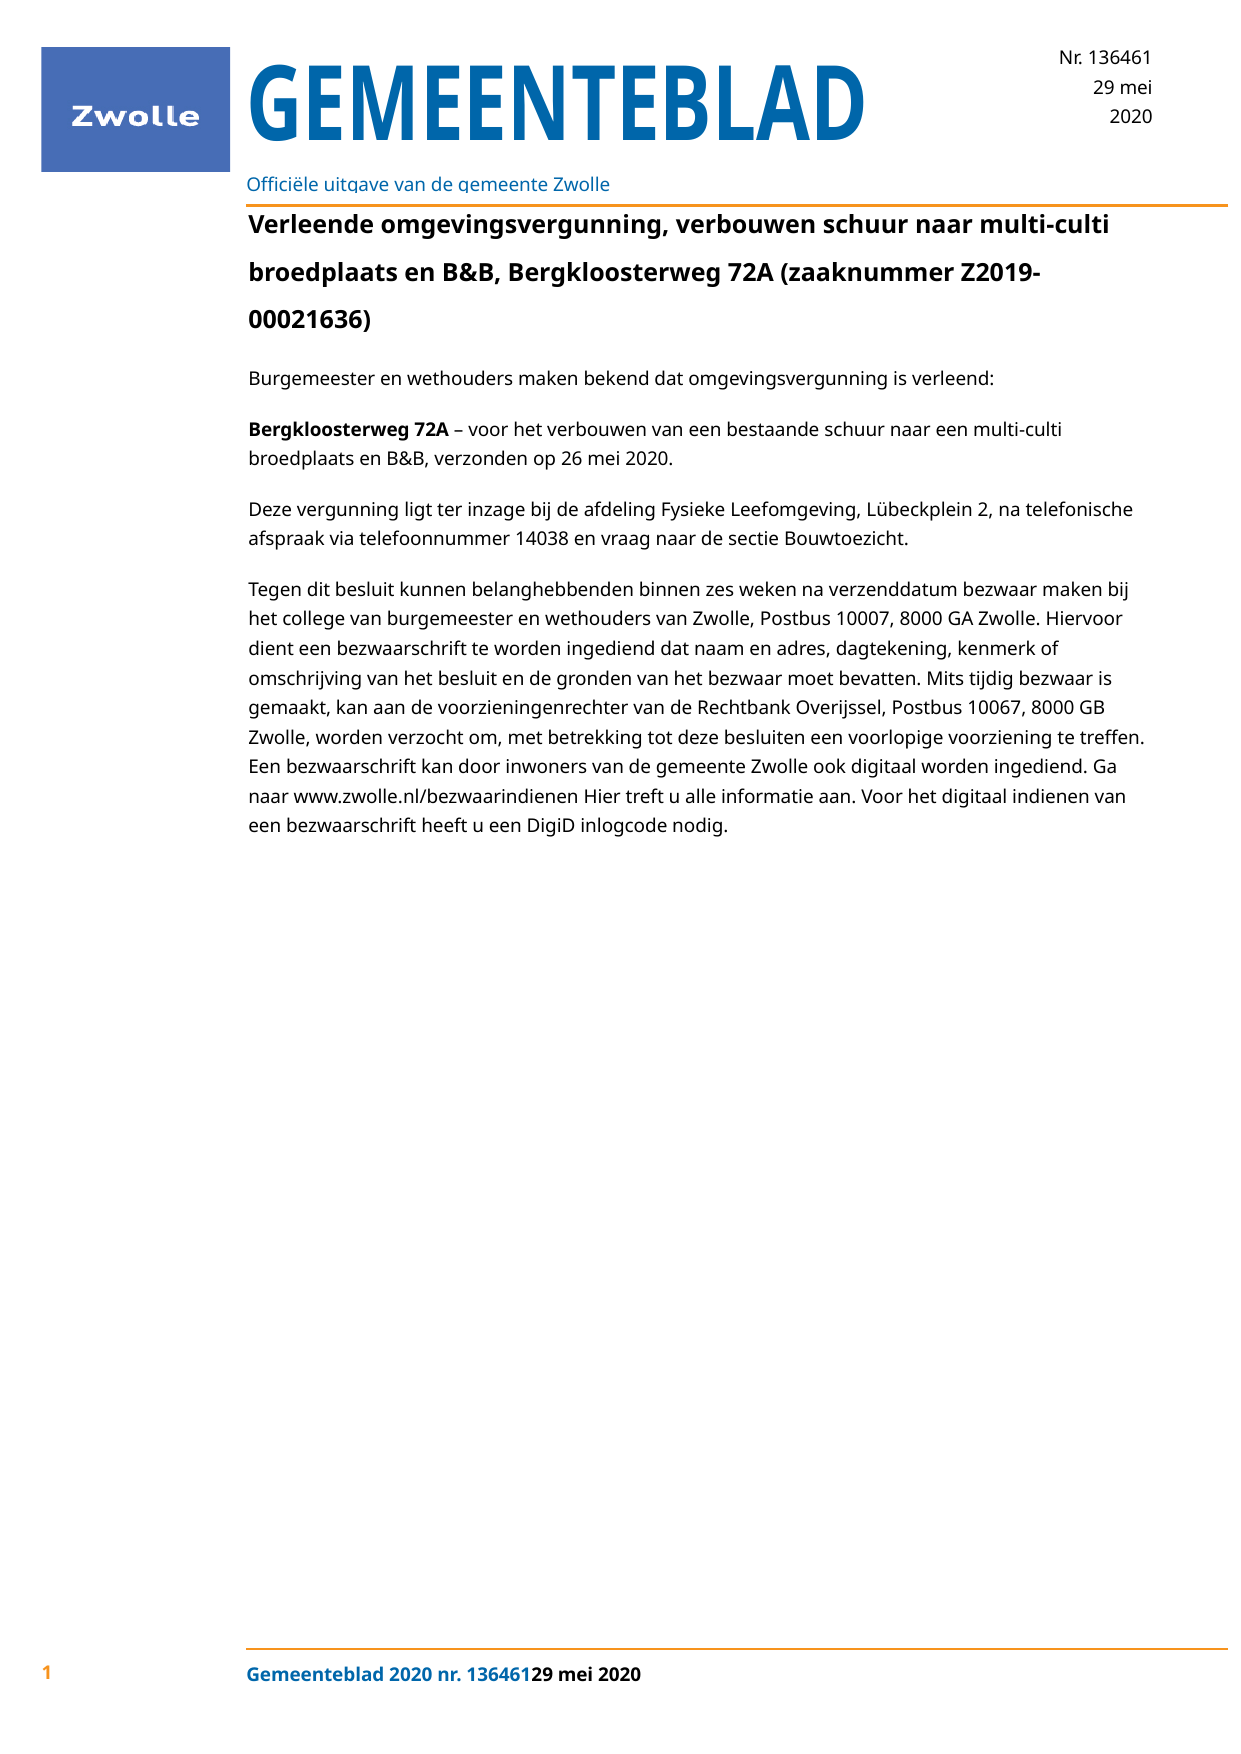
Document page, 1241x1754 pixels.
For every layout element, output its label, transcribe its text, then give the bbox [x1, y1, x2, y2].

text Verleende omgevingsvergunning, verbouwen schuur naar multi-culti broedplaats en B&B, Bergkloosterweg 72A (zaaknummer Z2019-00021636) [248, 207, 1152, 336]
text Burgemeester en wethouders maken bekend dat omgevingsvergunning is verleend: [248, 366, 1152, 391]
text Deze vergunning ligt ter inzage bij de afdeling Fysieke Leefomgeving, Lübeckplein 2, na telefonische afspraak via telefoonnummer 14038 en vraag naar de sectie Bouwtoezicht. [248, 496, 1152, 551]
text Bergkloosterweg 72A – voor het verbouwen van een bestaande schuur naar een multi-culti broedplaats en B&B, verzonden op 26 mei 2020. [248, 416, 1152, 471]
text Tegen dit besluit kunnen belanghebbenden binnen zes weken na verzenddatum bezwaar maken bij het college van burgemeester en wethouders van Zwolle, Postbus 10007, 8000 GA Zwolle. Hiervoor dient een bezwaarschrift te worden ingediend dat naam en adres, dagtekening, kenmerk of omschrijving van het besluit en de gronden van het bezwaar moet bevatten. Mits tijdig bezwaar is gemaakt, kan aan de voorzieningenrechter van de Rechtbank Overijssel, Postbus 10067, 8000 GB Zwolle, worden verzocht om, met betrekking tot deze besluiten een voorlopige voorziening te treffen. Een bezwaarschrift kan door inwoners van de gemeente Zwolle ook digitaal worden ingediend. Ga naar www.zwolle.nl/bezwaarindienen Hier treft u alle informatie aan. Voor het digitaal indienen van een bezwaarschrift heeft u een DigiD inlogcode nodig. [248, 576, 1152, 838]
picture [41, 47, 231, 172]
